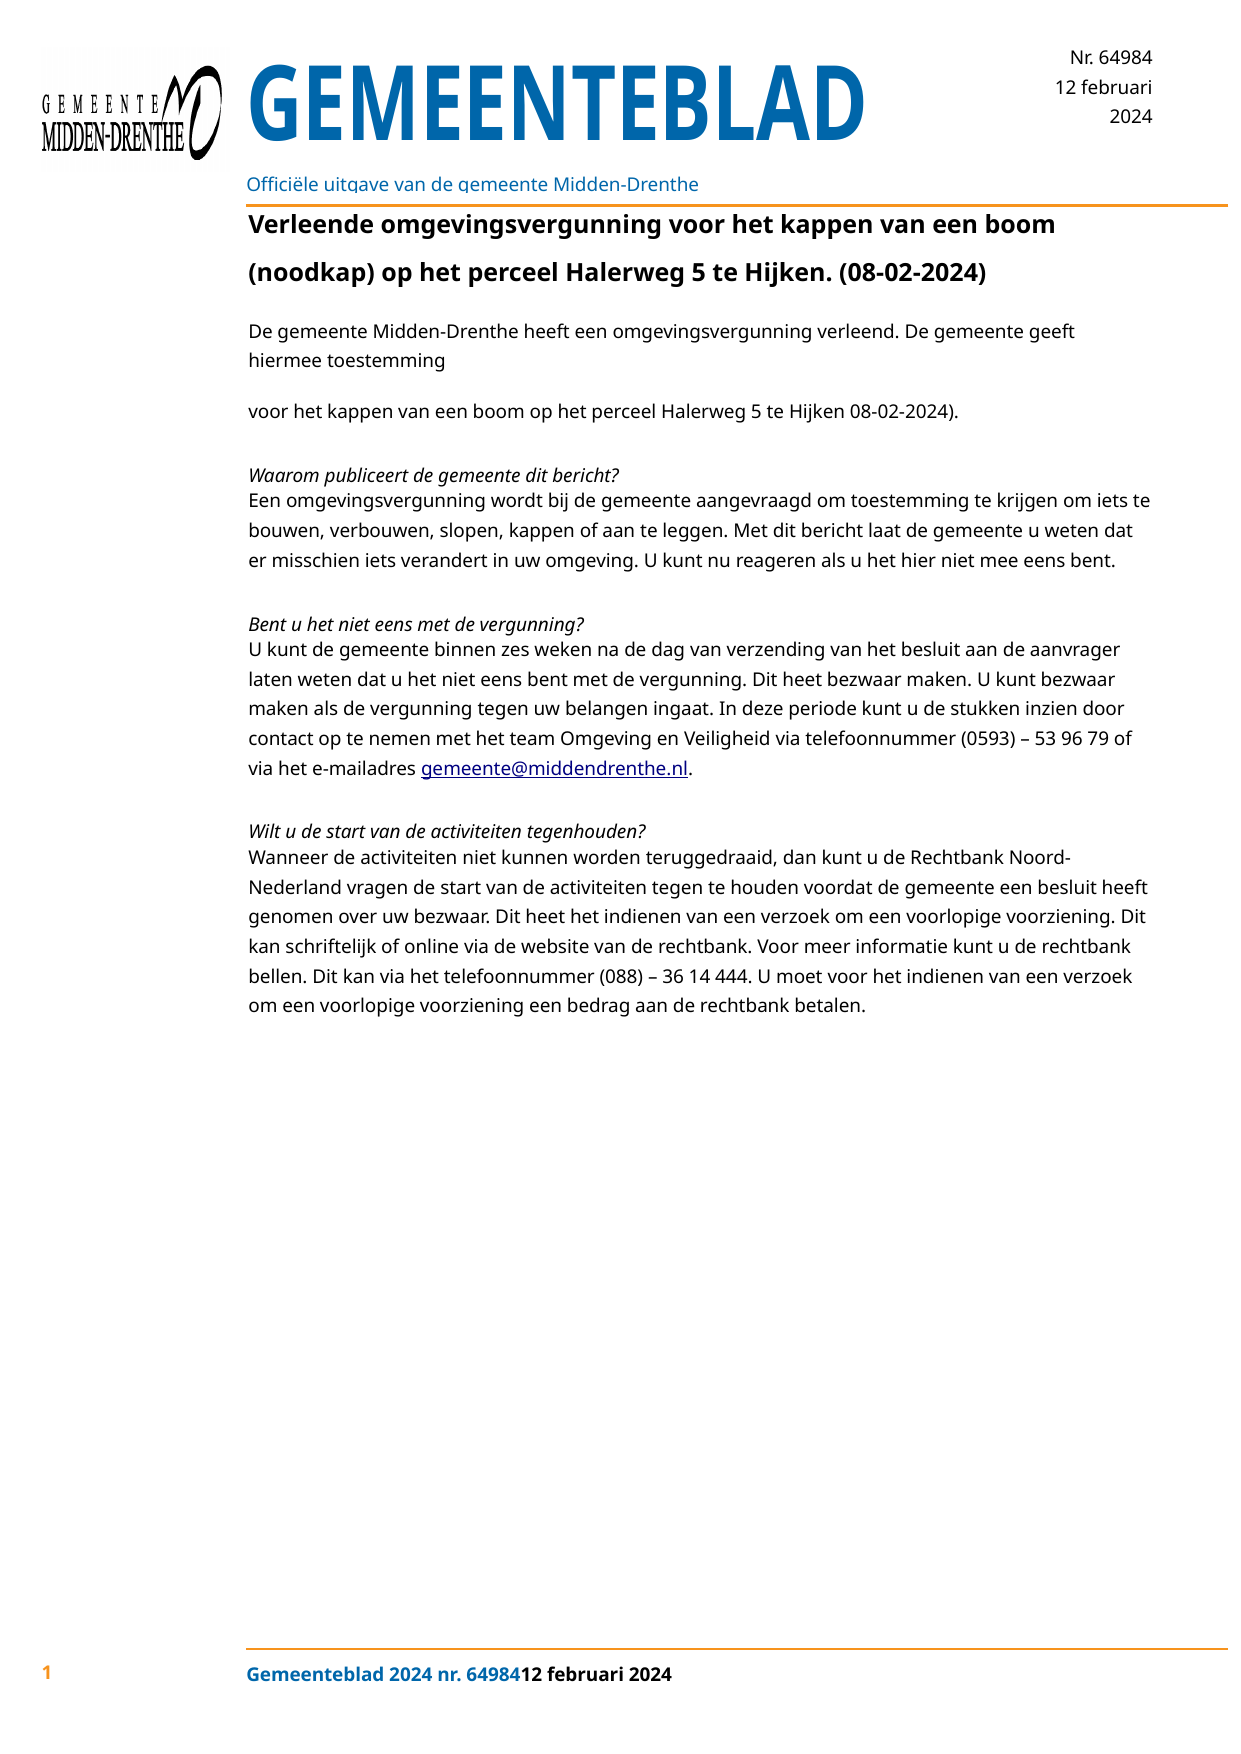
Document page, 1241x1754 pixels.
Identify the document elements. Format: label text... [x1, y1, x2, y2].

text Wanneer de activiteiten niet kunnen worden teruggedraaid, dan kunt u de Rechtbank Noord-Nederland vragen de start van de activiteiten tegen te houden voordat de gemeente een besluit heeft genomen over uw bezwaar. Dit heet het indienen van een verzoek om een voorlopige voorziening. Dit kan schriftelijk of online via de website van de rechtbank. Voor meer informatie kunt u de rechtbank bellen. Dit kan via het telefoonnummer (088) – 36 14 444. U moet voor het indienen van een verzoek om een voorlopige voorziening een bedrag aan de rechtbank betalen. [248, 844, 1152, 1018]
text voor het kappen van een boom op het perceel Halerweg 5 te Hijken 08-02-2024). [248, 398, 1152, 424]
text Een omgevingsvergunning wordt bij de gemeente aangevraagd om toestemming te krijgen om iets te bouwen, verbouwen, slopen, kappen of aan te leggen. Met dit bericht laat de gemeente u weten dat er misschien iets verandert in uw omgeving. U kunt nu reageren als u het hier niet mee eens bent. [248, 488, 1152, 572]
text Wilt u de start van de activiteiten tegenhouden? [248, 819, 1152, 844]
text Waarom publiceert de gemeente dit bericht? [248, 462, 1152, 488]
text Verleende omgevingsvergunning voor het kappen van een boom (noodkap) op het perceel Halerweg 5 te Hijken. (08-02-2024) [248, 207, 1152, 288]
text De gemeente Midden-Drenthe heeft een omgevingsvergunning verleend. De gemeente geeft hiermee toestemming [248, 318, 1152, 373]
text U kunt de gemeente binnen zes weken na de dag van verzending van het besluit aan de aanvrager laten weten dat u het niet eens bent met de vergunning. Dit heet bezwaar maken. U kunt bezwaar maken als de vergunning tegen uw belangen ingaat. In deze periode kunt u de stukken inzien door contact op te nemen met het team Omgeving en Veiligheid via telefoonnummer (0593) – 53 96 79 of via het e-mailadres gemeente@middendrenthe.nl. [248, 636, 1152, 781]
text Bent u het niet eens met de vergunning? [248, 611, 1152, 636]
picture [41, 47, 231, 172]
